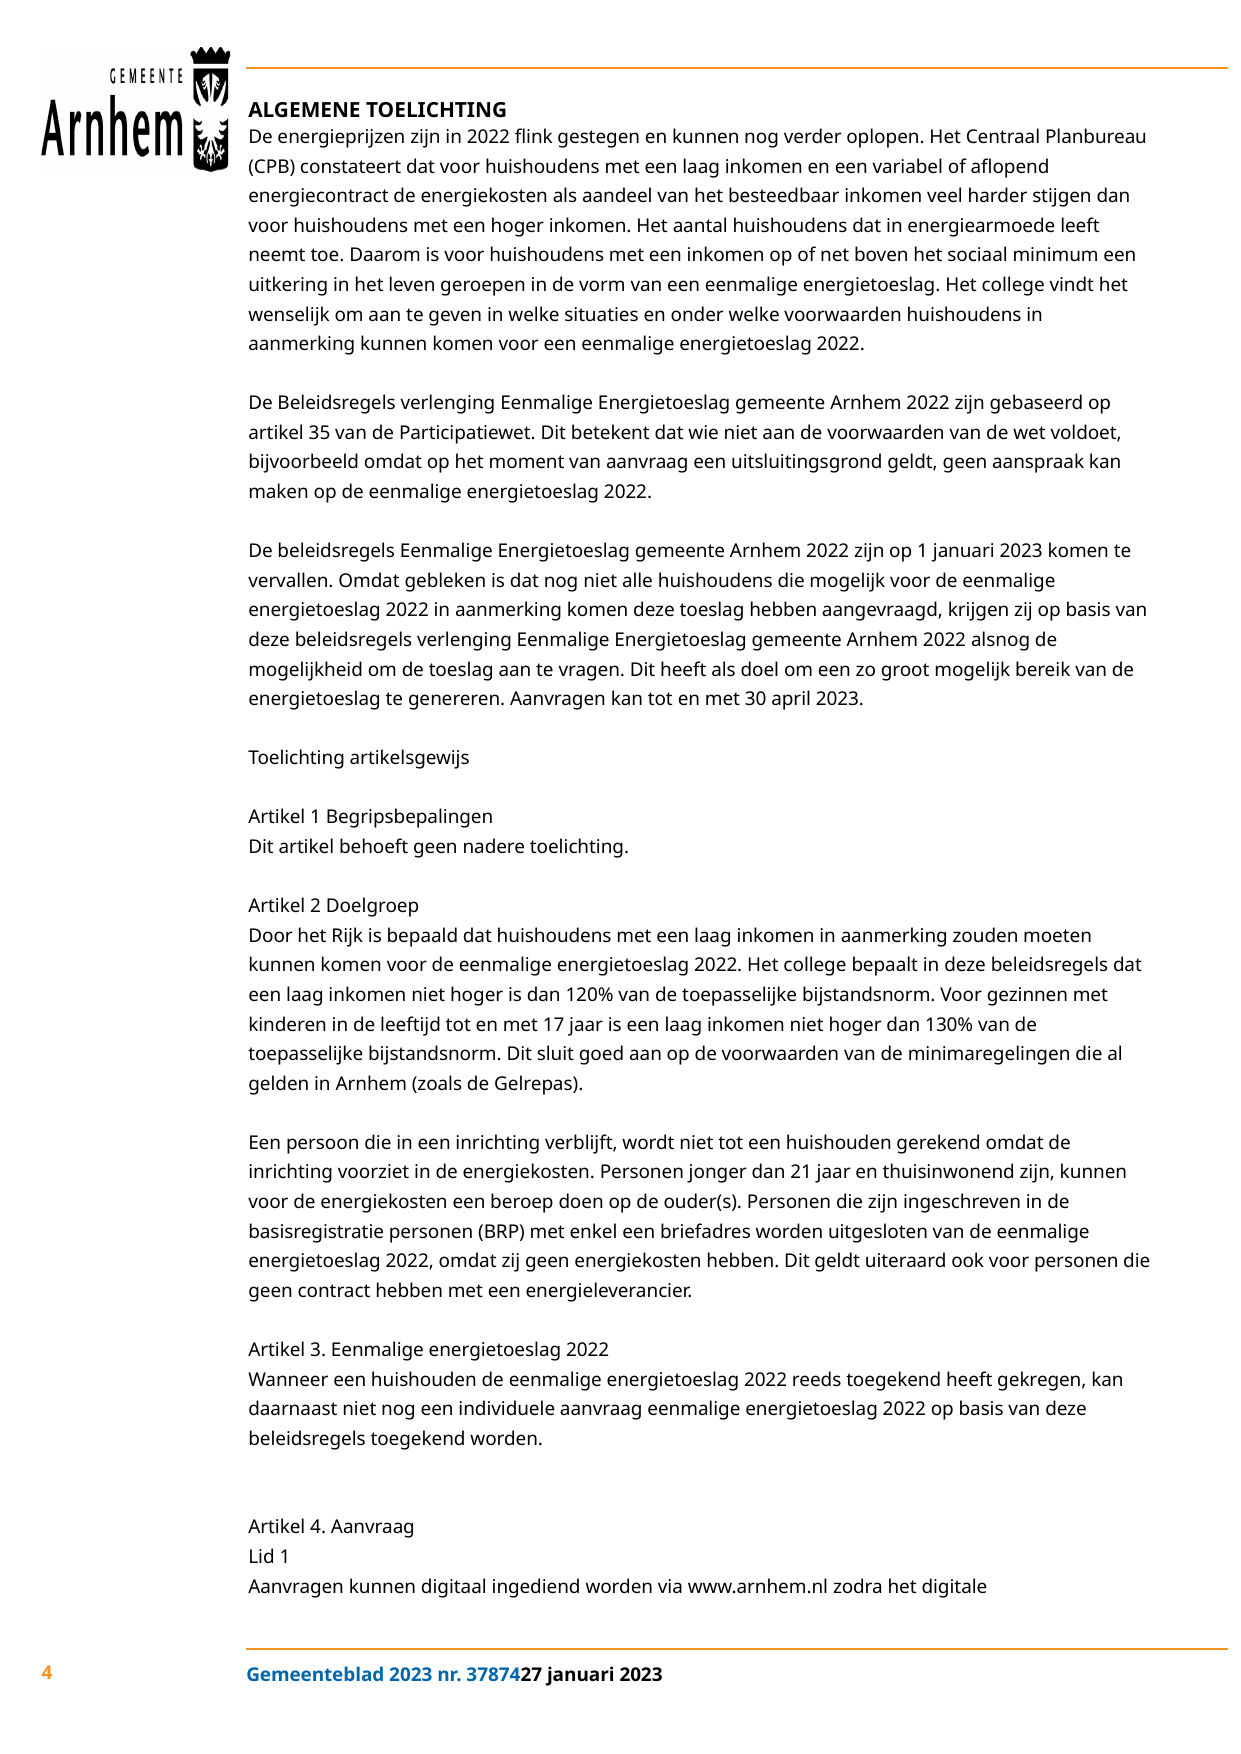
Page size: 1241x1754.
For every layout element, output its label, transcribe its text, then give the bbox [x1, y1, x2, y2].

text Artikel 2 Doelgroep [248, 892, 1152, 918]
text De energieprijzen zijn in 2022 flink gestegen en kunnen nog verder oplopen. Het Centraal Planbureau (CPB) constateert dat voor huishoudens met een laag inkomen en een variabel of aflopend energiecontract de energiekosten als aandeel van het besteedbaar inkomen veel harder stijgen dan voor huishoudens met een hoger inkomen. Het aantal huishoudens dat in energiearmoede leeft neemt toe. Daarom is voor huishoudens met een inkomen op of net boven het sociaal minimum een uitkering in het leven geroepen in de vorm van een eenmalige energietoeslag. Het college vindt het wenselijk om aan te geven in welke situaties en onder welke voorwaarden huishoudens in aanmerking kunnen komen voor een eenmalige energietoeslag 2022. [248, 123, 1152, 356]
text Aanvragen kunnen digitaal ingediend worden via www.arnhem.nl zodra het digitale [248, 1573, 1152, 1599]
text Artikel 1 Begripsbepalingen [248, 804, 1152, 829]
text Dit artikel behoeft geen nadere toelichting. [248, 833, 1152, 859]
text ALGEMENE TOELICHTING [248, 95, 1152, 123]
text Door het Rijk is bepaald dat huishoudens met een laag inkomen in aanmerking zouden moeten kunnen komen voor de eenmalige energietoeslag 2022. Het college bepaalt in deze beleidsregels dat een laag inkomen niet hoger is dan 120% van de toepasselijke bijstandsnorm. Voor gezinnen met kinderen in de leeftijd tot en met 17 jaar is een laag inkomen niet hoger dan 130% van de toepasselijke bijstandsnorm. Dit sluit goed aan op de voorwaarden van de minimaregelingen die al gelden in Arnhem (zoals de Gelrepas). [248, 922, 1152, 1096]
picture [41, 47, 231, 172]
text De Beleidsregels verlenging Eenmalige Energietoeslag gemeente Arnhem 2022 zijn gebaseerd op artikel 35 van de Participatiewet. Dit betekent dat wie niet aan de voorwaarden van de wet voldoet, bijvoorbeeld omdat op het moment van aanvraag een uitsluitingsgrond geldt, geen aanspraak kan maken op de eenmalige energietoeslag 2022. [248, 389, 1152, 504]
text Artikel 3. Eenmalige energietoeslag 2022 [248, 1336, 1152, 1362]
text Een persoon die in een inrichting verblijft, wordt niet tot een huishouden gerekend omdat de inrichting voorziet in de energiekosten. Personen jonger dan 21 jaar en thuisinwonend zijn, kunnen voor de energiekosten een beroep doen op de ouder(s). Personen die zijn ingeschreven in de basisregistratie personen (BRP) met enkel een briefadres worden uitgesloten van de eenmalige energietoeslag 2022, omdat zij geen energiekosten hebben. Dit geldt uiteraard ook voor personen die geen contract hebben met een energieleverancier. [248, 1129, 1152, 1303]
text De beleidsregels Eenmalige Energietoeslag gemeente Arnhem 2022 zijn op 1 januari 2023 komen te vervallen. Omdat gebleken is dat nog niet alle huishoudens die mogelijk voor de eenmalige energietoeslag 2022 in aanmerking komen deze toeslag hebben aangevraagd, krijgen zij op basis van deze beleidsregels verlenging Eenmalige Energietoeslag gemeente Arnhem 2022 alsnog de mogelijkheid om de toeslag aan te vragen. Dit heeft als doel om een zo groot mogelijk bereik van de energietoeslag te genereren. Aanvragen kan tot en met 30 april 2023. [248, 537, 1152, 711]
text Artikel 4. Aanvraag [248, 1514, 1152, 1539]
text Lid 1 [248, 1543, 1152, 1569]
text Wanneer een huishouden de eenmalige energietoeslag 2022 reeds toegekend heeft gekregen, kan daarnaast niet nog een individuele aanvraag eenmalige energietoeslag 2022 op basis van deze beleidsregels toegekend worden. [248, 1366, 1152, 1451]
text Toelichting artikelsgewijs [248, 744, 1152, 770]
